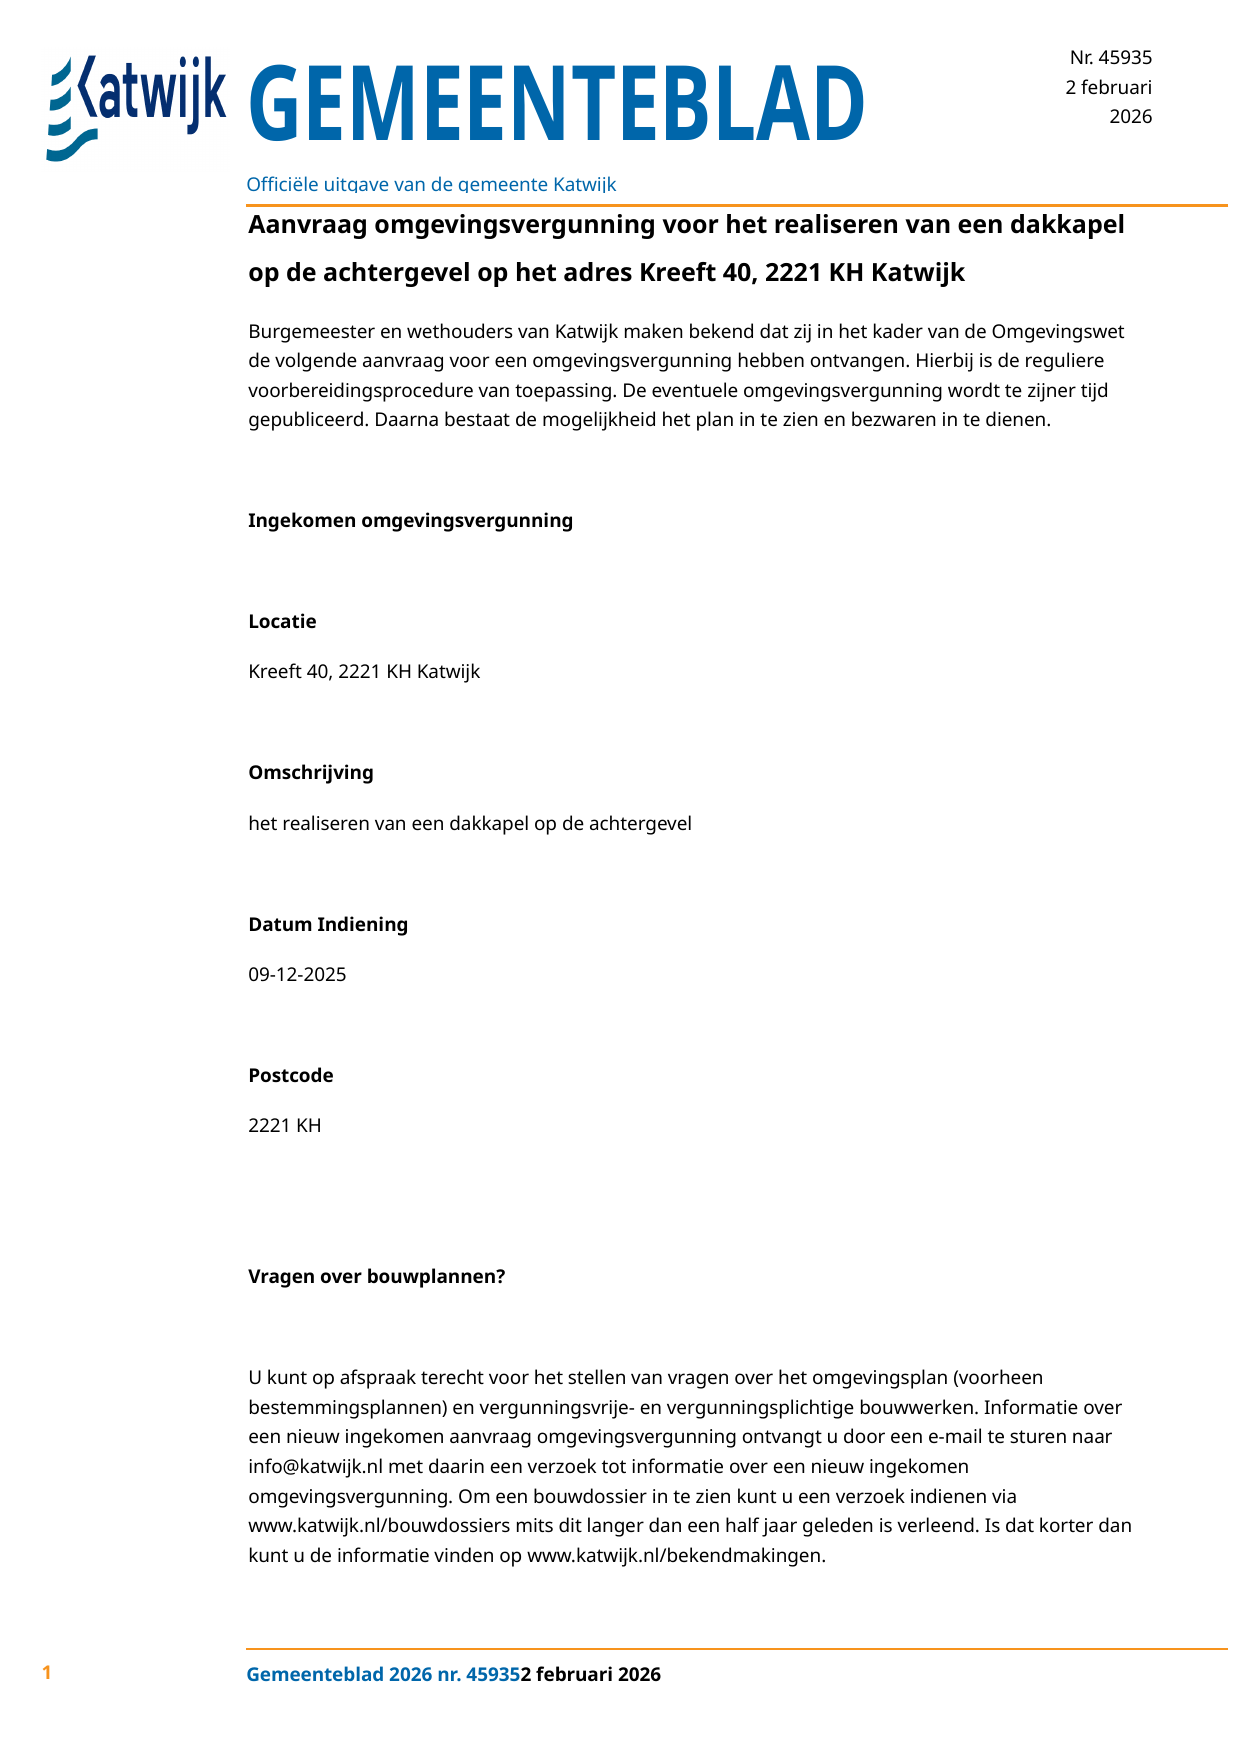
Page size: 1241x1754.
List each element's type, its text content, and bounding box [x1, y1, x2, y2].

text Aanvraag omgevingsvergunning voor het realiseren van een dakkapel op de achtergevel op het adres Kreeft 40, 2221 KH Katwijk [248, 207, 1152, 288]
text Datum Indiening [248, 911, 1152, 937]
text Postcode [248, 1062, 1152, 1088]
text Omschrijving [248, 759, 1152, 785]
text Kreeft 40, 2221 KH Katwijk [248, 659, 1152, 684]
text Ingekomen omgevingsvergunning [248, 507, 1152, 533]
text Vragen over bouwplannen? [248, 1264, 1152, 1289]
text U kunt op afspraak terecht voor het stellen van vragen over het omgevingsplan (voorheen bestemmingsplannen) en vergunningsvrije- en vergunningsplichtige bouwwerken. Informatie over een nieuw ingekomen aanvraag omgevingsvergunning ontvangt u door een e-mail te sturen naar info@katwijk.nl met daarin een verzoek tot informatie over een nieuw ingekomen omgevingsvergunning. Om een bouwdossier in te zien kunt u een verzoek indienen via www.katwijk.nl/bouwdossiers mits dit langer dan een half jaar geleden is verleend. Is dat korter dan kunt u de informatie vinden op www.katwijk.nl/bekendmakingen. [248, 1364, 1152, 1568]
text 2221 KH [248, 1112, 1152, 1138]
text Burgemeester en wethouders van Katwijk maken bekend dat zij in het kader van de Omgevingswet de volgende aanvraag voor een omgevingsvergunning hebben ontvangen. Hierbij is de reguliere voorbereidingsprocedure van toepassing. De eventuele omgevingsvergunning wordt te zijner tijd gepubliceerd. Daarna bestaat de mogelijkheid het plan in te zien en bezwaren in te dienen. [248, 318, 1152, 432]
text Locatie [248, 608, 1152, 634]
picture [41, 47, 231, 172]
text het realiseren van een dakkapel op de achtergevel [248, 810, 1152, 836]
text 09-12-2025 [248, 961, 1152, 987]
